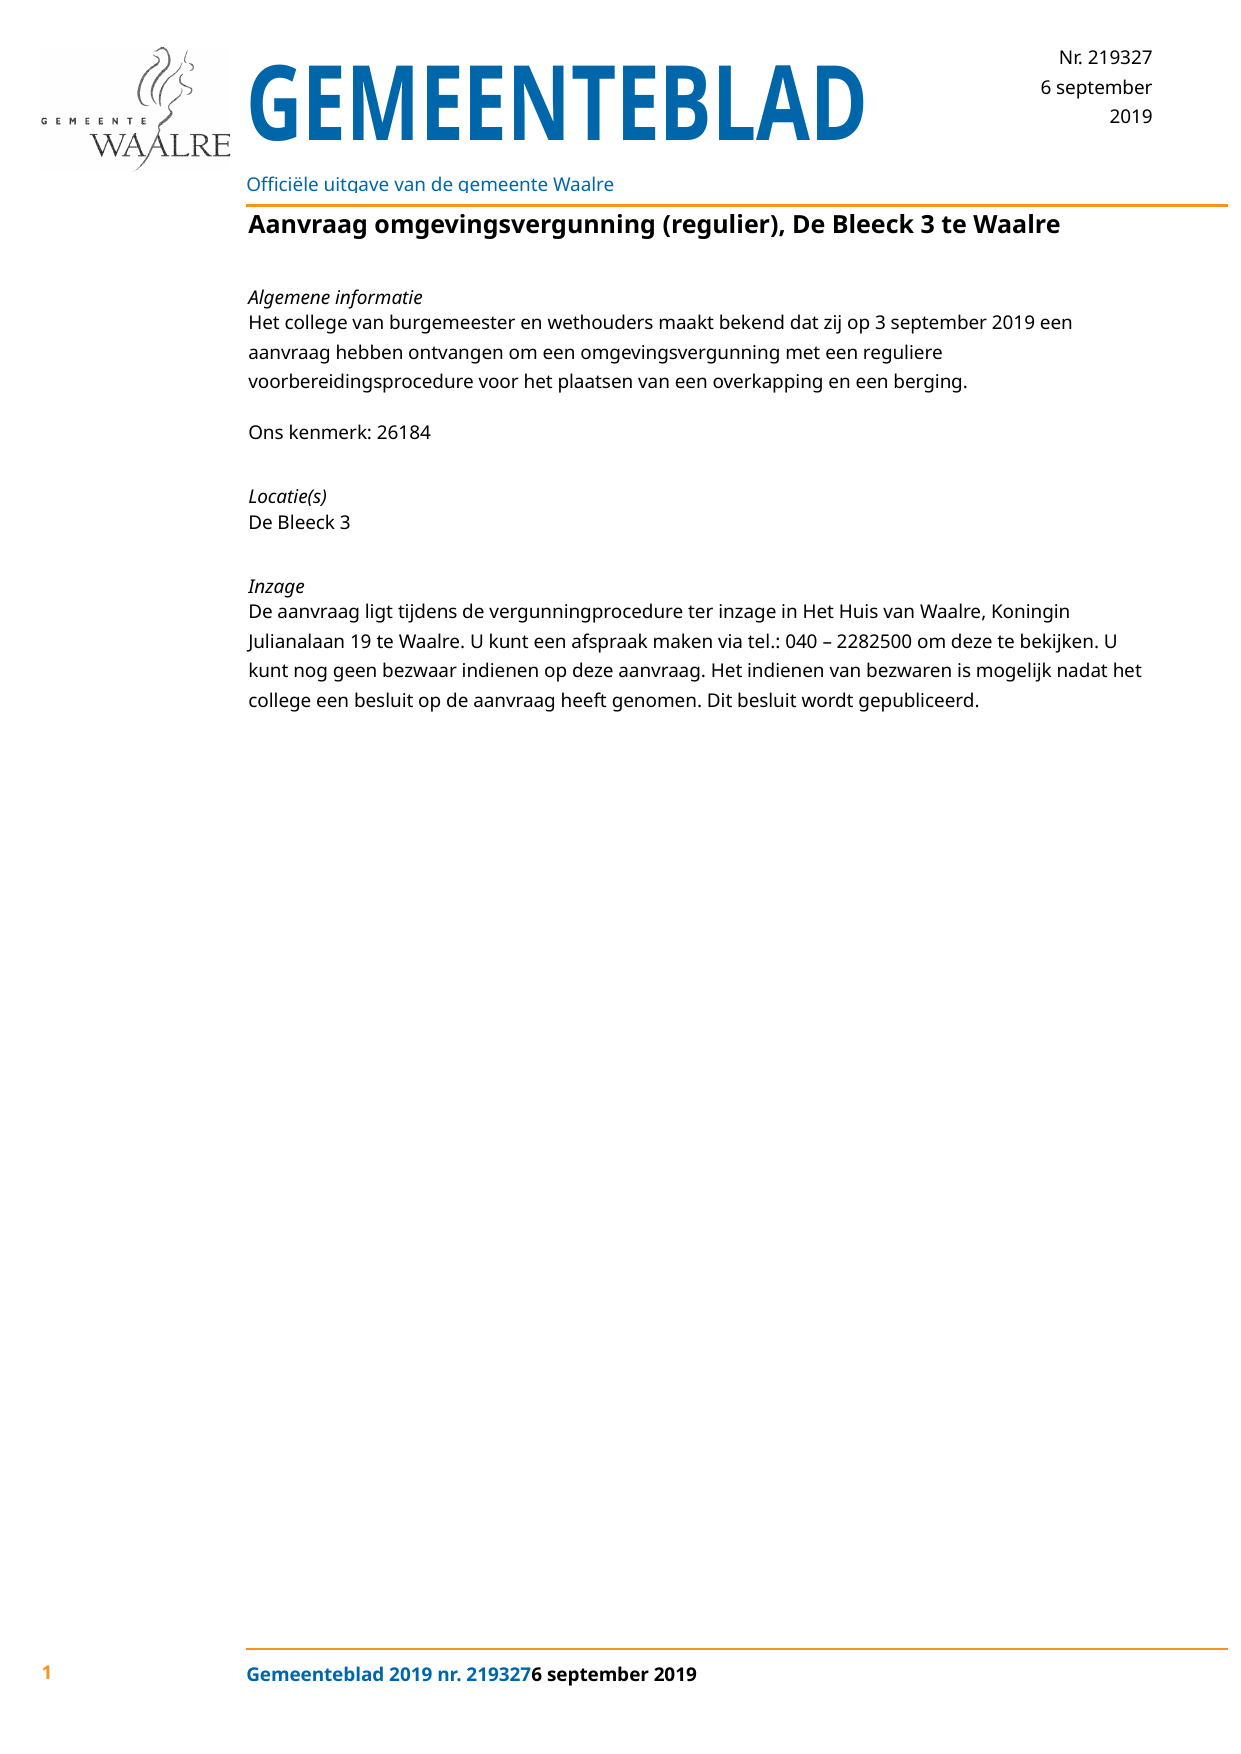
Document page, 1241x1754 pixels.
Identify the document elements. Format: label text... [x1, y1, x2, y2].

text Locatie(s) [248, 483, 1152, 509]
text De aanvraag ligt tijdens de vergunningprocedure ter inzage in Het Huis van Waalre, Koningin Julianalaan 19 te Waalre. U kunt een afspraak maken via tel.: 040 – 2282500 om deze te bekijken. U kunt nog geen bezwaar indienen op deze aanvraag. Het indienen van bezwaren is mogelijk nadat het college een besluit op de aanvraag heeft genomen. Dit besluit wordt gepubliceerd. [248, 598, 1152, 713]
text Algemene informatie [248, 284, 1152, 309]
text Aanvraag omgevingsvergunning (regulier), De Bleeck 3 te Waalre [248, 207, 1152, 241]
text Het college van burgemeester en wethouders maakt bekend dat zij op 3 september 2019 een aanvraag hebben ontvangen om een omgevingsvergunning met een reguliere voorbereidingsprocedure voor het plaatsen van een overkapping en een berging. [248, 309, 1152, 394]
picture [41, 47, 231, 172]
text Ons kenmerk: 26184 [248, 419, 1152, 445]
text De Bleeck 3 [248, 509, 1152, 534]
text Inzage [248, 573, 1152, 598]
